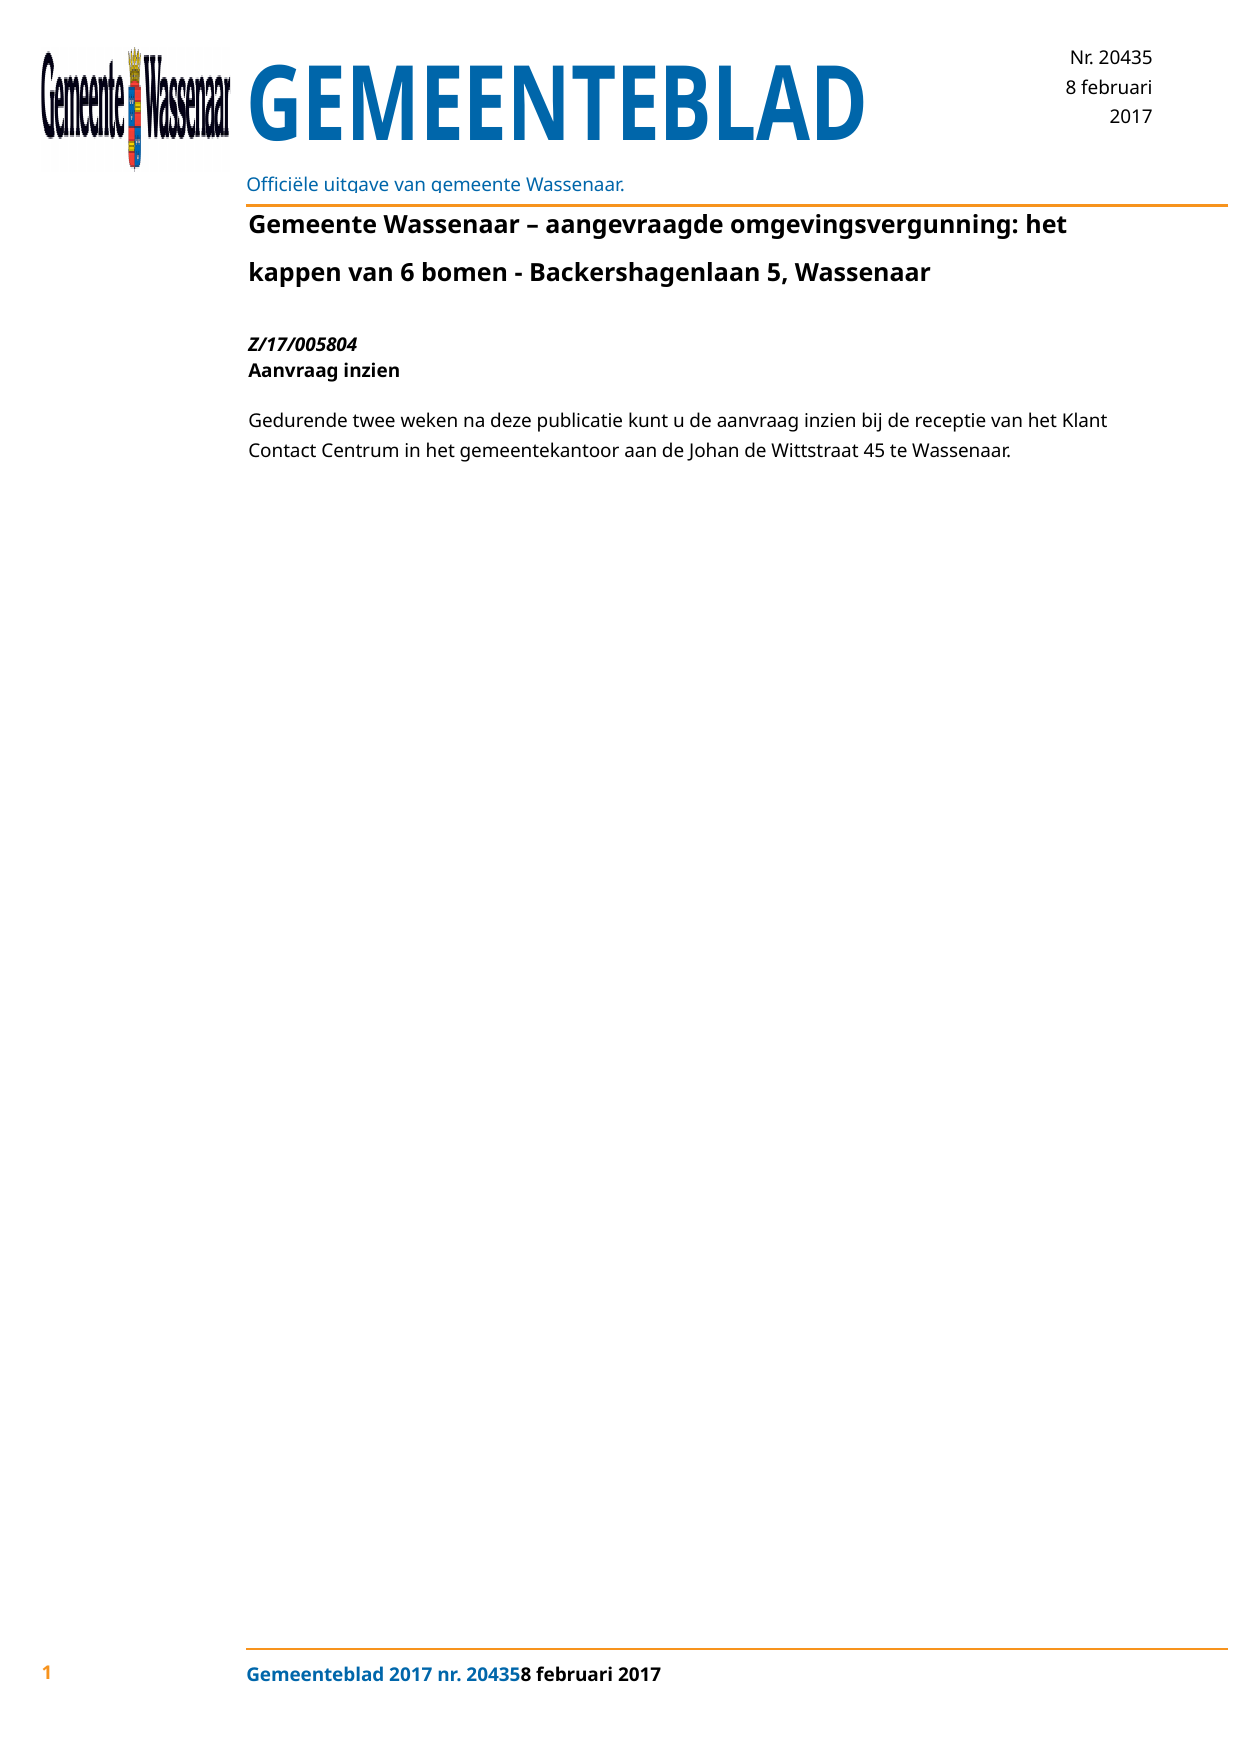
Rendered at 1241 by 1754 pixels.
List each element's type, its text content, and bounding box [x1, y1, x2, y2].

text Gedurende twee weken na deze publicatie kunt u de aanvraag inzien bij de receptie van het Klant Contact Centrum in het gemeentekantoor aan de Johan de Wittstraat 45 te Wassenaar. [248, 408, 1152, 463]
text Aanvraag inzien [248, 357, 1152, 383]
text Z/17/005804 [248, 331, 1152, 357]
text Gemeente Wassenaar – aangevraagde omgevingsvergunning: het kappen van 6 bomen - Backershagenlaan 5, Wassenaar [248, 207, 1152, 288]
picture [41, 47, 231, 172]
